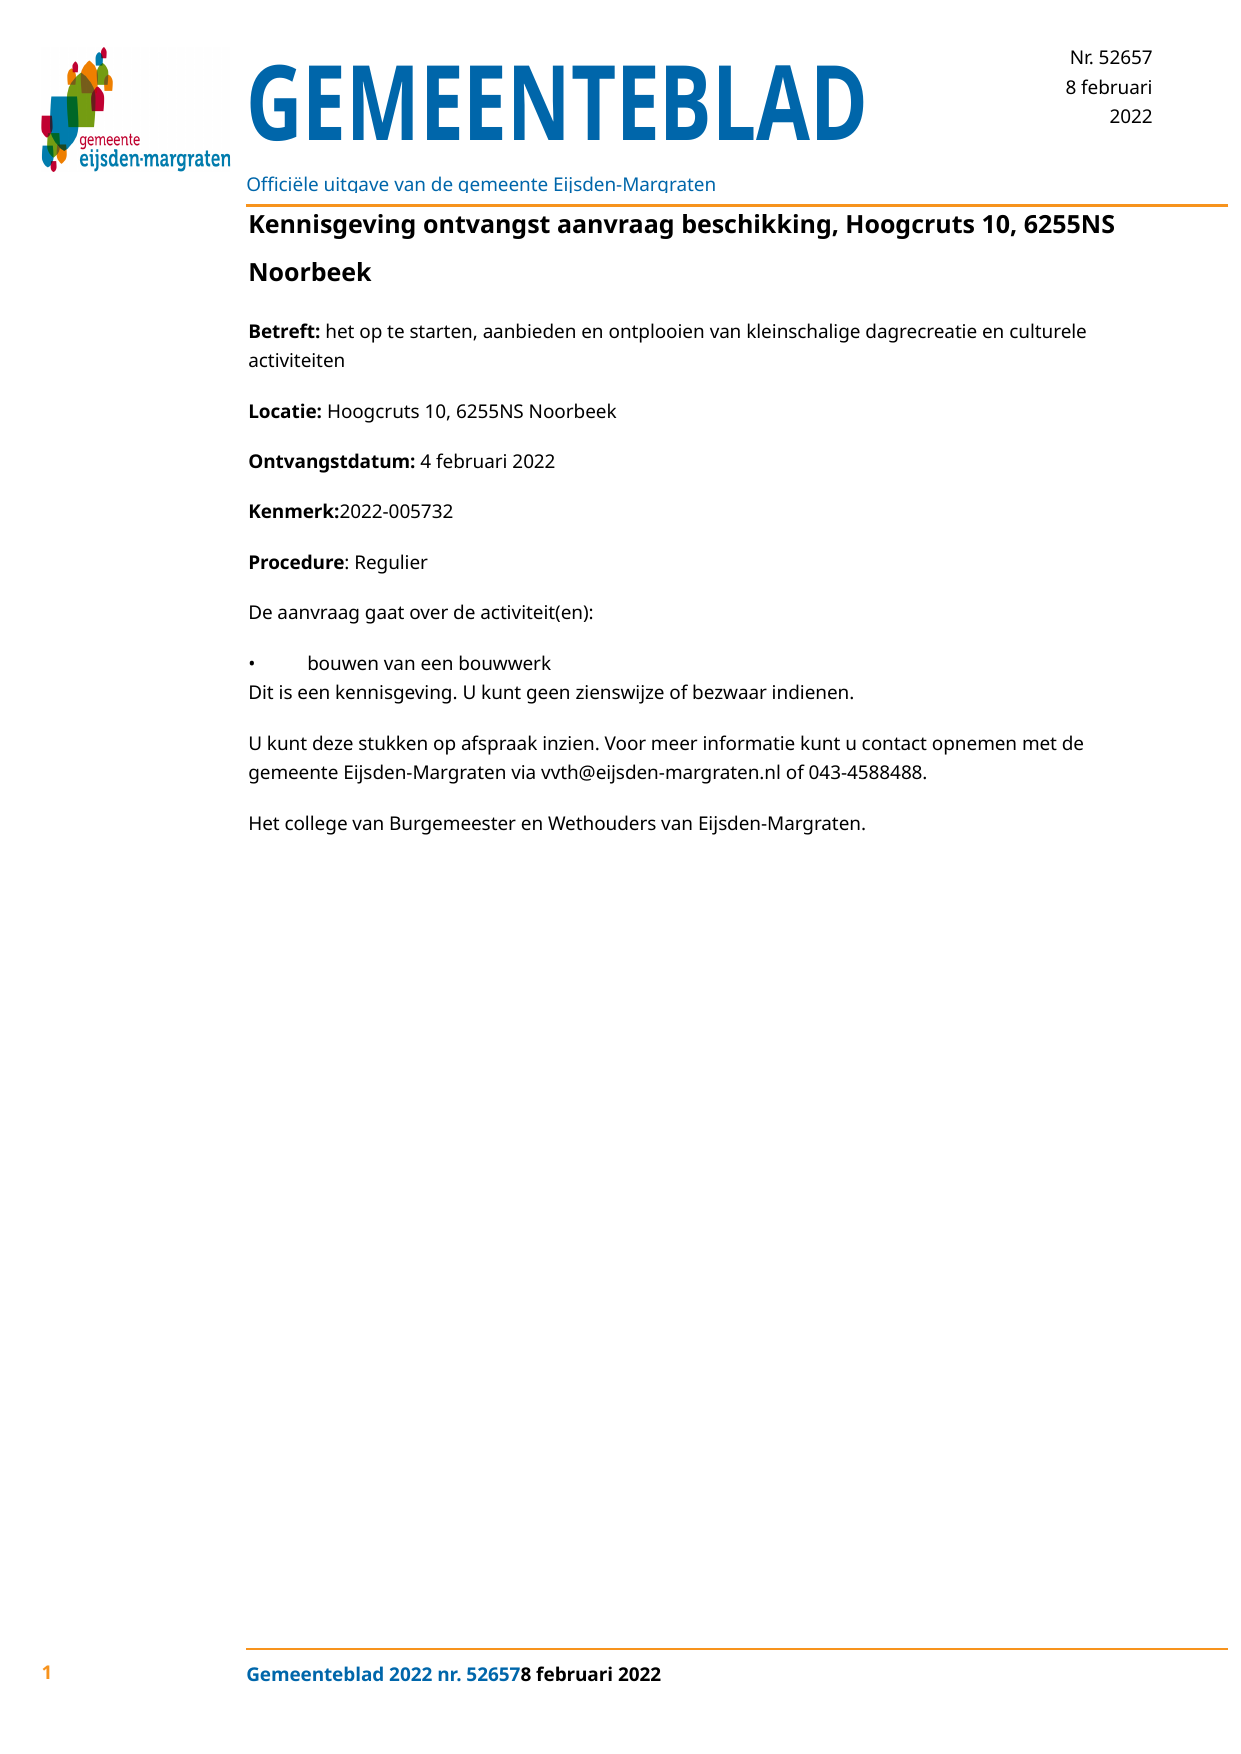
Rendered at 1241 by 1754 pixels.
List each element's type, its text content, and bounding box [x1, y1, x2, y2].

text U kunt deze stukken op afspraak inzien. Voor meer informatie kunt u contact opnemen met de gemeente Eijsden-Margraten via vvth@eijsden-margraten.nl of 043-4588488. [248, 730, 1152, 785]
text Kennisgeving ontvangst aanvraag beschikking, Hoogcruts 10, 6255NS Noorbeek [248, 207, 1152, 288]
text Locatie: Hoogcruts 10, 6255NS Noorbeek [248, 398, 1152, 424]
text Procedure: Regulier [248, 549, 1152, 575]
list bouwen van een bouwwerk [248, 650, 1152, 676]
text Betreft: het op te starten, aanbieden en ontplooien van kleinschalige dagrecreatie en culturele activiteiten [248, 318, 1152, 373]
picture [41, 47, 231, 172]
text De aanvraag gaat over de activiteit(en): [248, 599, 1152, 625]
text Ontvangstdatum: 4 februari 2022 [248, 448, 1152, 474]
text Kenmerk:2022-005732 [248, 499, 1152, 524]
text Dit is een kennisgeving. U kunt geen zienswijze of bezwaar indienen. [248, 679, 1152, 705]
text Het college van Burgemeester en Wethouders van Eijsden-Margraten. [248, 810, 1152, 836]
